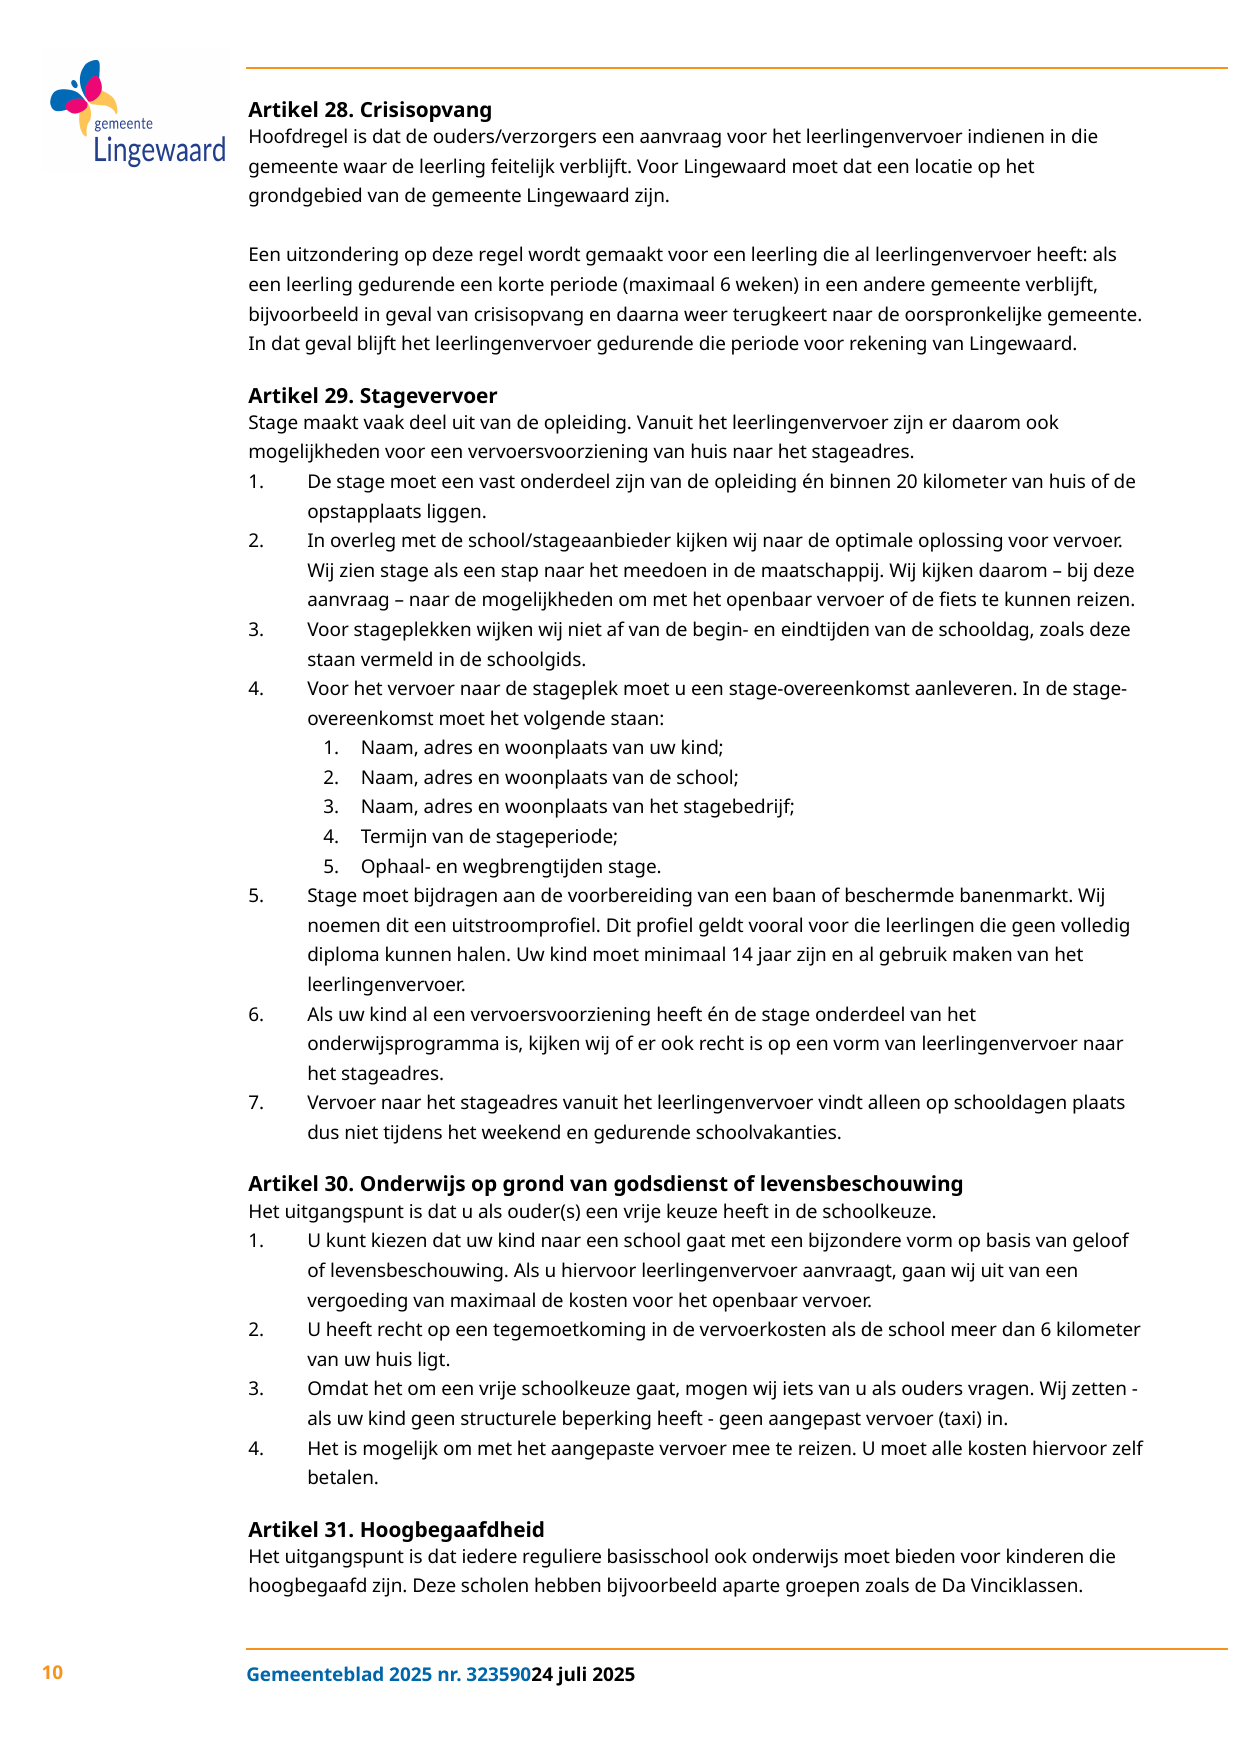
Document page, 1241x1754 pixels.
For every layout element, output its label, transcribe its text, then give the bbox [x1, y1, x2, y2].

list U heeft recht op een tegemoetkoming in de vervoerkosten als de school meer dan 6 kilometer van uw huis ligt. [248, 1316, 1152, 1372]
list Termijn van de stageperiode; [323, 823, 1152, 849]
list Naam, adres en woonplaats van de school; [323, 764, 1152, 790]
list U kunt kiezen dat uw kind naar een school gaat met een bijzondere vorm op basis van geloof of levensbeschouwing. Als u hiervoor leerlingenvervoer aanvraagt, gaan wij uit van een vergoeding van maximaal de kosten voor het openbaar vervoer. [248, 1228, 1152, 1312]
list Naam, adres en woonplaats van het stagebedrijf; [323, 794, 1152, 819]
list Omdat het om een vrije schoolkeuze gaat, mogen wij iets van u als ouders vragen. Wij zetten - als uw kind geen structurele beperking heeft - geen aangepast vervoer (taxi) in. [248, 1376, 1152, 1431]
list Als uw kind al een vervoersvoorziening heeft én de stage onderdeel van het onderwijsprogramma is, kijken wij of er ook recht is op een vorm van leerlingenvervoer naar het stageadres. [248, 1001, 1152, 1086]
text Een uitzondering op deze regel wordt gemaakt voor een leerling die al leerlingenvervoer heeft: als een leerling gedurende een korte periode (maximaal 6 weken) in een andere gemeente verblijft, bijvoorbeeld in geval van crisisopvang en daarna weer terugkeert naar de oorspronkelijke gemeente. In dat geval blijft het leerlingenvervoer gedurende die periode voor rekening van Lingewaard. [248, 242, 1152, 356]
list Voor het vervoer naar de stageplek moet u een stage-overeenkomst aanleveren. In de stage-overeenkomst moet het volgende staan: [248, 675, 1152, 731]
list Vervoer naar het stageadres vanuit het leerlingenvervoer vindt alleen op schooldagen plaats dus niet tijdens het weekend en gedurende schoolvakanties. [248, 1089, 1152, 1145]
list Ophaal- en wegbrengtijden stage. [323, 853, 1152, 879]
text Het uitgangspunt is dat iedere reguliere basisschool ook onderwijs moet bieden voor kinderen die hoogbegaafd zijn. Deze scholen hebben bijvoorbeeld aparte groepen zoals de Da Vinciklassen. [248, 1543, 1152, 1598]
text Het uitgangspunt is dat u als ouder(s) een vrije keuze heeft in de schoolkeuze. [248, 1198, 1152, 1224]
text Stage maakt vaak deel uit van de opleiding. Vanuit het leerlingenvervoer zijn er daarom ook mogelijkheden voor een vervoersvoorziening van huis naar het stageadres. [248, 409, 1152, 464]
list Voor stageplekken wijken wij niet af van de begin- en eindtijden van de schooldag, zoals deze staan vermeld in de schoolgids. [248, 616, 1152, 672]
list Het is mogelijk om met het aangepaste vervoer mee te reizen. U moet alle kosten hiervoor zelf betalen. [248, 1435, 1152, 1490]
text Artikel 29. Stagevervoer [248, 381, 1152, 409]
list In overleg met de school/stageaanbieder kijken wij naar de optimale oplossing voor vervoer. Wij zien stage als een stap naar het meedoen in de maatschappij. Wij kijken daarom – bij deze aanvraag – naar de mogelijkheden om met het openbaar vervoer of de fiets te kunnen reizen. [248, 527, 1152, 612]
list Naam, adres en woonplaats van uw kind; [323, 734, 1152, 760]
text Artikel 31. Hoogbegaafdheid [248, 1515, 1152, 1543]
text Artikel 30. Onderwijs op grond van godsdienst of levensbeschouwing [248, 1169, 1152, 1198]
list De stage moet een vast onderdeel zijn van de opleiding én binnen 20 kilometer van huis of de opstapplaats liggen. [248, 468, 1152, 524]
text Hoofdregel is dat de ouders/verzorgers een aanvraag voor het leerlingenvervoer indienen in die gemeente waar de leerling feitelijk verblijft. Voor Lingewaard moet dat een locatie op het grondgebied van de gemeente Lingewaard zijn. [248, 123, 1152, 208]
list Stage moet bijdragen aan de voorbereiding van een baan of beschermde banenmarkt. Wij noemen dit een uitstroomprofiel. Dit profiel geldt vooral voor die leerlingen die geen volledig diploma kunnen halen. Uw kind moet minimaal 14 jaar zijn en al gebruik maken van het leerlingenvervoer. [248, 882, 1152, 997]
picture [41, 47, 231, 172]
text Artikel 28. Crisisopvang [248, 95, 1152, 123]
